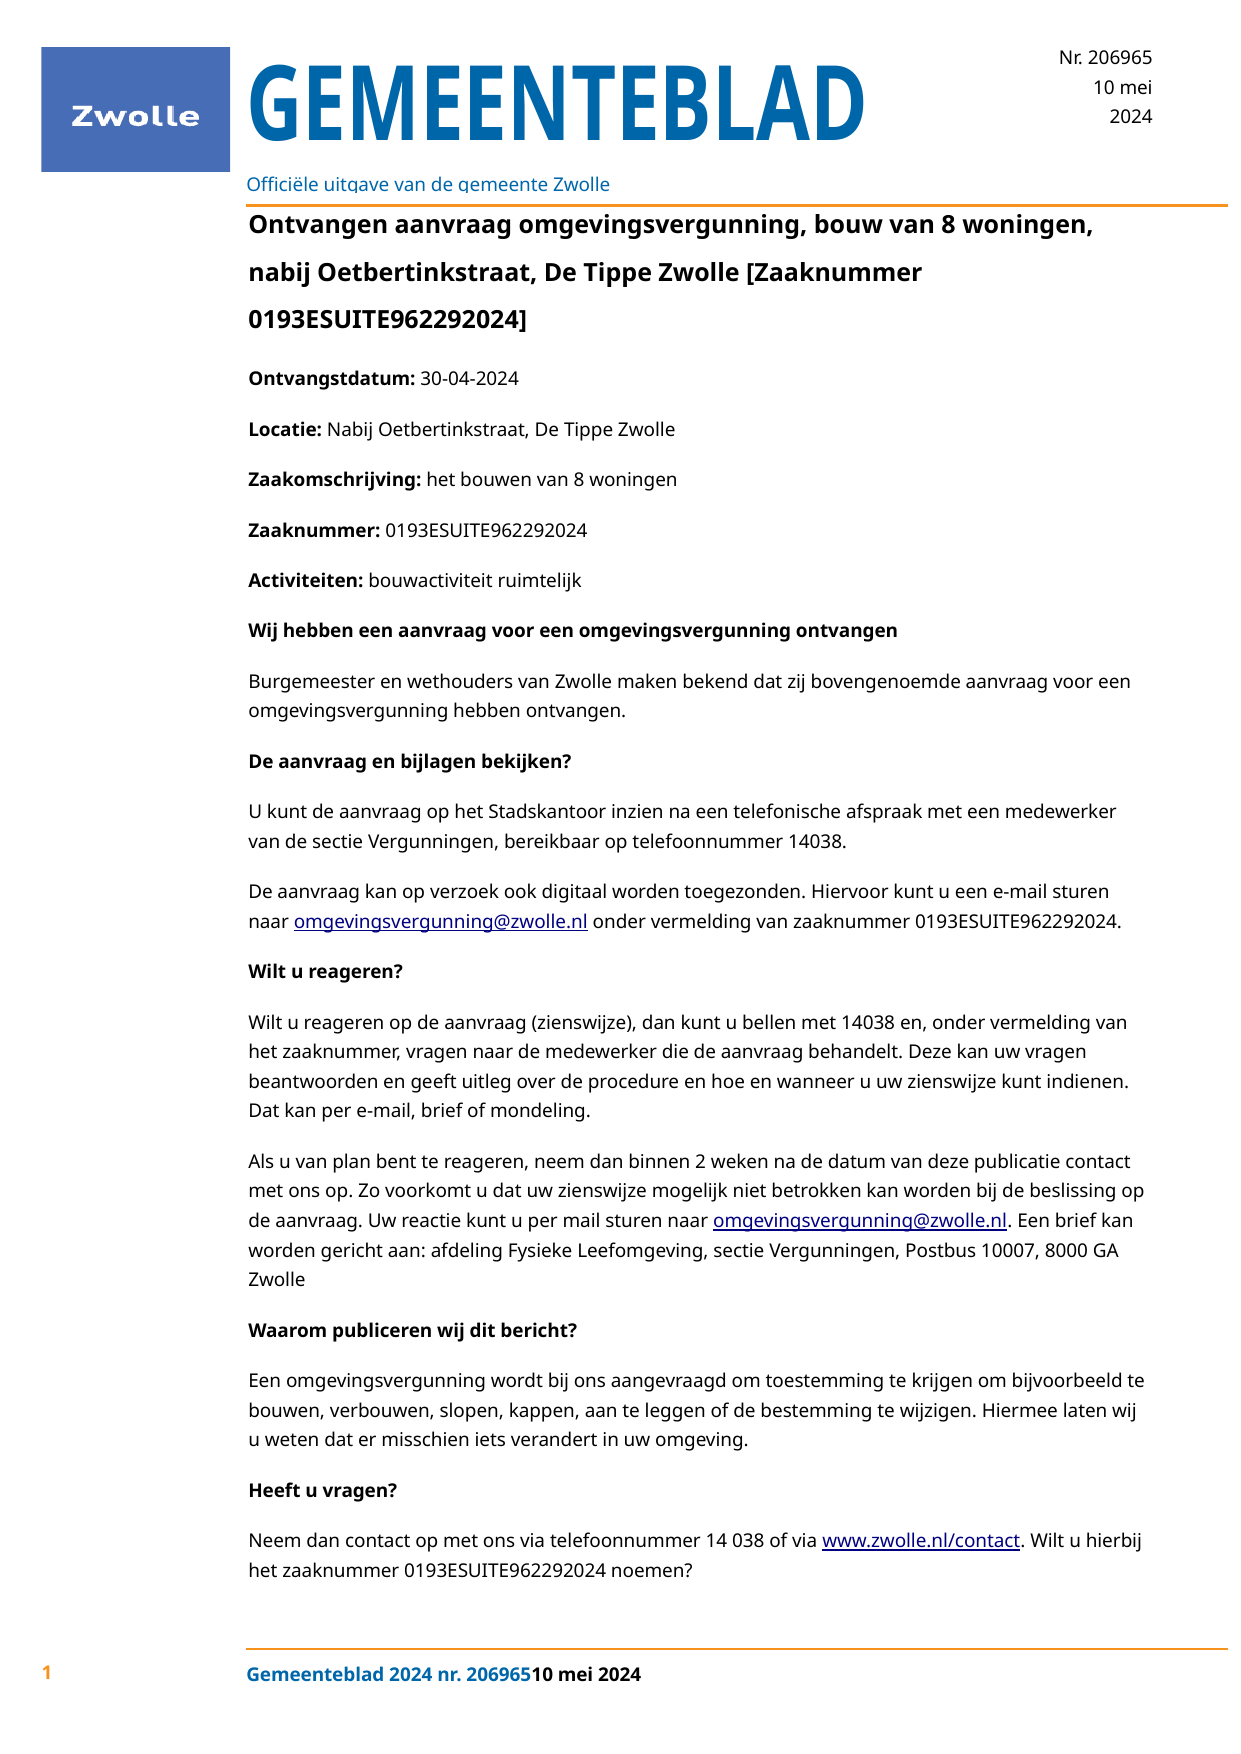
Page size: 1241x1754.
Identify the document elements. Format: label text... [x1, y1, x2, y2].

text Wilt u reageren? [248, 958, 1152, 984]
text Ontvangen aanvraag omgevingsvergunning, bouw van 8 woningen, nabij Oetbertinkstraat, De Tippe Zwolle [Zaaknummer 0193ESUITE962292024] [248, 207, 1152, 336]
text Ontvangstdatum: 30-04-2024 [248, 366, 1152, 391]
text Burgemeester en wethouders van Zwolle maken bekend dat zij bovengenoemde aanvraag voor een omgevingsvergunning hebben ontvangen. [248, 668, 1152, 723]
text Wij hebben een aanvraag voor een omgevingsvergunning ontvangen [248, 618, 1152, 643]
text Zaakomschrijving: het bouwen van 8 woningen [248, 466, 1152, 492]
text Een omgevingsvergunning wordt bij ons aangevraagd om toestemming te krijgen om bijvoorbeeld te bouwen, verbouwen, slopen, kappen, aan te leggen of de bestemming te wijzigen. Hiermee laten wij u weten dat er misschien iets verandert in uw omgeving. [248, 1367, 1152, 1452]
text Neem dan contact op met ons via telefoonnummer 14 038 of via www.zwolle.nl/contact. Wilt u hierbij het zaaknummer 0193ESUITE962292024 noemen? [248, 1527, 1152, 1582]
text De aanvraag en bijlagen bekijken? [248, 748, 1152, 774]
text Waarom publiceren wij dit bericht? [248, 1317, 1152, 1342]
text U kunt de aanvraag op het Stadskantoor inzien na een telefonische afspraak met een medewerker van de sectie Vergunningen, bereikbaar op telefoonnummer 14038. [248, 798, 1152, 854]
text Activiteiten: bouwactiviteit ruimtelijk [248, 567, 1152, 593]
text Heeft u vragen? [248, 1477, 1152, 1502]
picture [41, 47, 231, 172]
text Zaaknummer: 0193ESUITE962292024 [248, 517, 1152, 542]
text Wilt u reageren op de aanvraag (zienswijze), dan kunt u bellen met 14038 en, onder vermelding van het zaaknummer, vragen naar de medewerker die de aanvraag behandelt. Deze kan uw vragen beantwoorden en geeft uitleg over de procedure en hoe en wanneer u uw zienswijze kunt indienen. Dat kan per e-mail, brief of mondeling. [248, 1009, 1152, 1123]
text Als u van plan bent te reageren, neem dan binnen 2 weken na de datum van deze publicatie contact met ons op. Zo voorkomt u dat uw zienswijze mogelijk niet betrokken kan worden bij de beslissing op de aanvraag. Uw reactie kunt u per mail sturen naar omgevingsvergunning@zwolle.nl. Een brief kan worden gericht aan: afdeling Fysieke Leefomgeving, sectie Vergunningen, Postbus 10007, 8000 GA Zwolle [248, 1148, 1152, 1292]
text Locatie: Nabij Oetbertinkstraat, De Tippe Zwolle [248, 416, 1152, 442]
text De aanvraag kan op verzoek ook digitaal worden toegezonden. Hiervoor kunt u een e-mail sturen naar omgevingsvergunning@zwolle.nl onder vermelding van zaaknummer 0193ESUITE962292024. [248, 878, 1152, 934]
